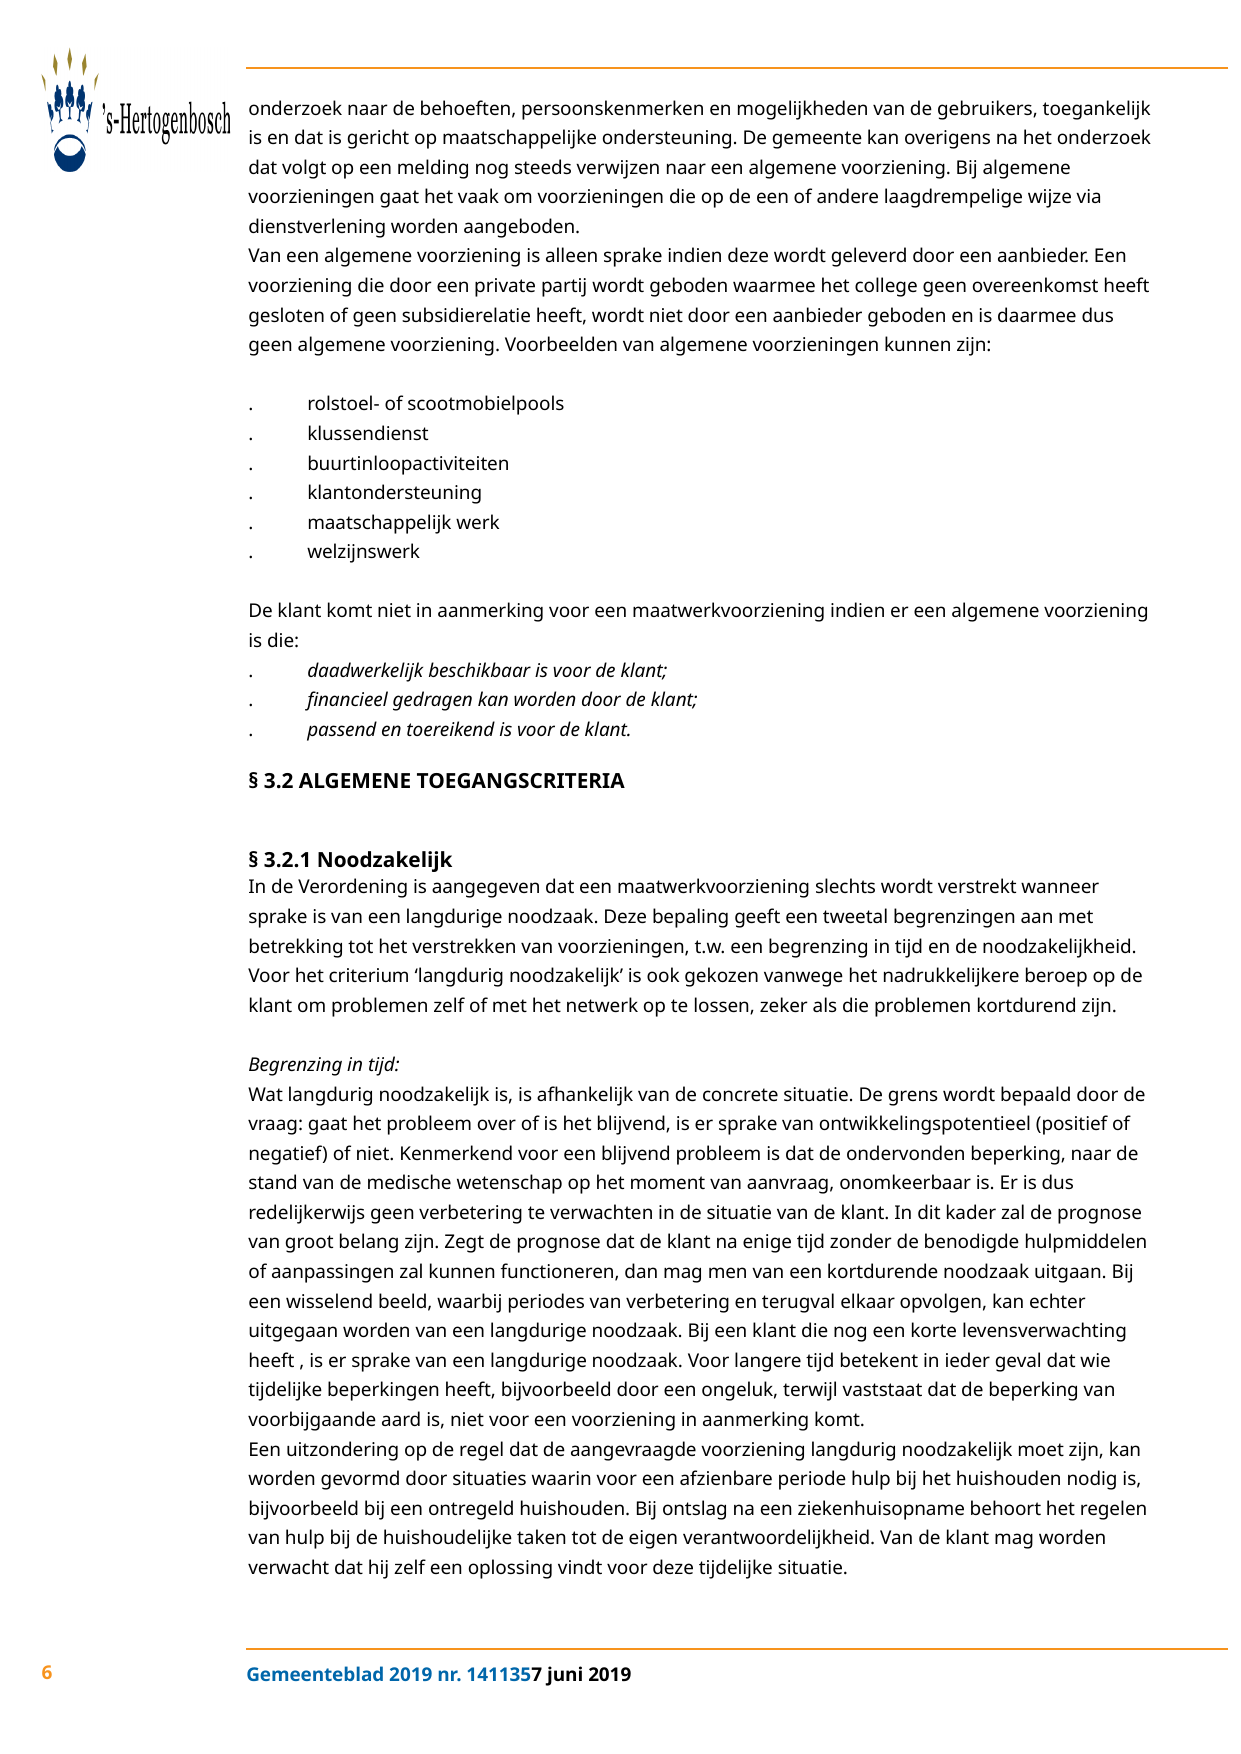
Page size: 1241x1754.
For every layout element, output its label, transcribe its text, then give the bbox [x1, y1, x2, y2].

picture [41, 47, 231, 172]
text In de Verordening is aangegeven dat een maatwerkvoorziening slechts wordt verstrekt wanneer sprake is van een langdurige noodzaak. Deze bepaling geeft een tweetal begrenzingen aan met betrekking tot het verstrekken van voorzieningen, t.w. een begrenzing in tijd en de noodzakelijkheid. Voor het criterium ‘langdurig noodzakelijk’ is ook gekozen vanwege het nadrukkelijkere beroep op de klant om problemen zelf of met het netwerk op te lossen, zeker als die problemen kortdurend zijn. [248, 874, 1152, 1018]
list passend en toereikend is voor de klant. [248, 716, 1152, 742]
list rolstoel- of scootmobielpools [248, 391, 1152, 416]
list financieel gedragen kan worden door de klant; [248, 686, 1152, 712]
list klantondersteuning [248, 479, 1152, 505]
text § 3.2.1 Noodzakelijk [248, 845, 1152, 874]
list klussendienst [248, 420, 1152, 446]
text onderzoek naar de behoeften, persoonskenmerken en mogelijkheden van de gebruikers, toegankelijk is en dat is gericht op maatschappelijke ondersteuning. De gemeente kan overigens na het onderzoek dat volgt op een melding nog steeds verwijzen naar een algemene voorziening. Bij algemene voorzieningen gaat het vaak om voorzieningen die op de een of andere laagdrempelige wijze via dienstverlening worden aangeboden. [248, 95, 1152, 239]
text Wat langdurig noodzakelijk is, is afhankelijk van de concrete situatie. De grens wordt bepaald door de vraag: gaat het probleem over of is het blijvend, is er sprake van ontwikkelingspotentieel (positief of negatief) of niet. Kenmerkend voor een blijvend probleem is dat de ondervonden beperking, naar de stand van de medische wetenschap op het moment van aanvraag, onomkeerbaar is. Er is dus redelijkerwijs geen verbetering te verwachten in de situatie van de klant. In dit kader zal de prognose van groot belang zijn. Zegt de prognose dat de klant na enige tijd zonder de benodigde hulpmiddelen of aanpassingen zal kunnen functioneren, dan mag men van een kortdurende noodzaak uitgaan. Bij een wisselend beeld, waarbij periodes van verbetering en terugval elkaar opvolgen, kan echter uitgegaan worden van een langdurige noodzaak. Bij een klant die nog een korte levensverwachting heeft , is er sprake van een langdurige noodzaak. Voor langere tijd betekent in ieder geval dat wie tijdelijke beperkingen heeft, bijvoorbeeld door een ongeluk, terwijl vaststaat dat de beperking van voorbijgaande aard is, niet voor een voorziening in aanmerking komt. [248, 1081, 1152, 1432]
text Van een algemene voorziening is alleen sprake indien deze wordt geleverd door een aanbieder. Een voorziening die door een private partij wordt geboden waarmee het college geen overeenkomst heeft gesloten of geen subsidierelatie heeft, wordt niet door een aanbieder geboden en is daarmee dus geen algemene voorziening. Voorbeelden van algemene voorzieningen kunnen zijn: [248, 243, 1152, 357]
list welzijnswerk [248, 538, 1152, 564]
list maatschappelijk werk [248, 509, 1152, 535]
text § 3.2 ALGEMENE TOEGANGSCRITERIA [248, 766, 1152, 795]
text De klant komt niet in aanmerking voor een maatwerkvoorziening indien er een algemene voorziening is die: [248, 598, 1152, 653]
list daadwerkelijk beschikbaar is voor de klant; [248, 657, 1152, 683]
text Begrenzing in tijd: [248, 1051, 1152, 1077]
list buurtinloopactiviteiten [248, 450, 1152, 476]
text Een uitzondering op de regel dat de aangevraagde voorziening langdurig noodzakelijk moet zijn, kan worden gevormd door situaties waarin voor een afzienbare periode hulp bij het huishouden nodig is, bijvoorbeeld bij een ontregeld huishouden. Bij ontslag na een ziekenhuisopname behoort het regelen van hulp bij de huishoudelijke taken tot de eigen verantwoordelijkheid. Van de klant mag worden verwacht dat hij zelf een oplossing vindt voor deze tijdelijke situatie. [248, 1436, 1152, 1580]
